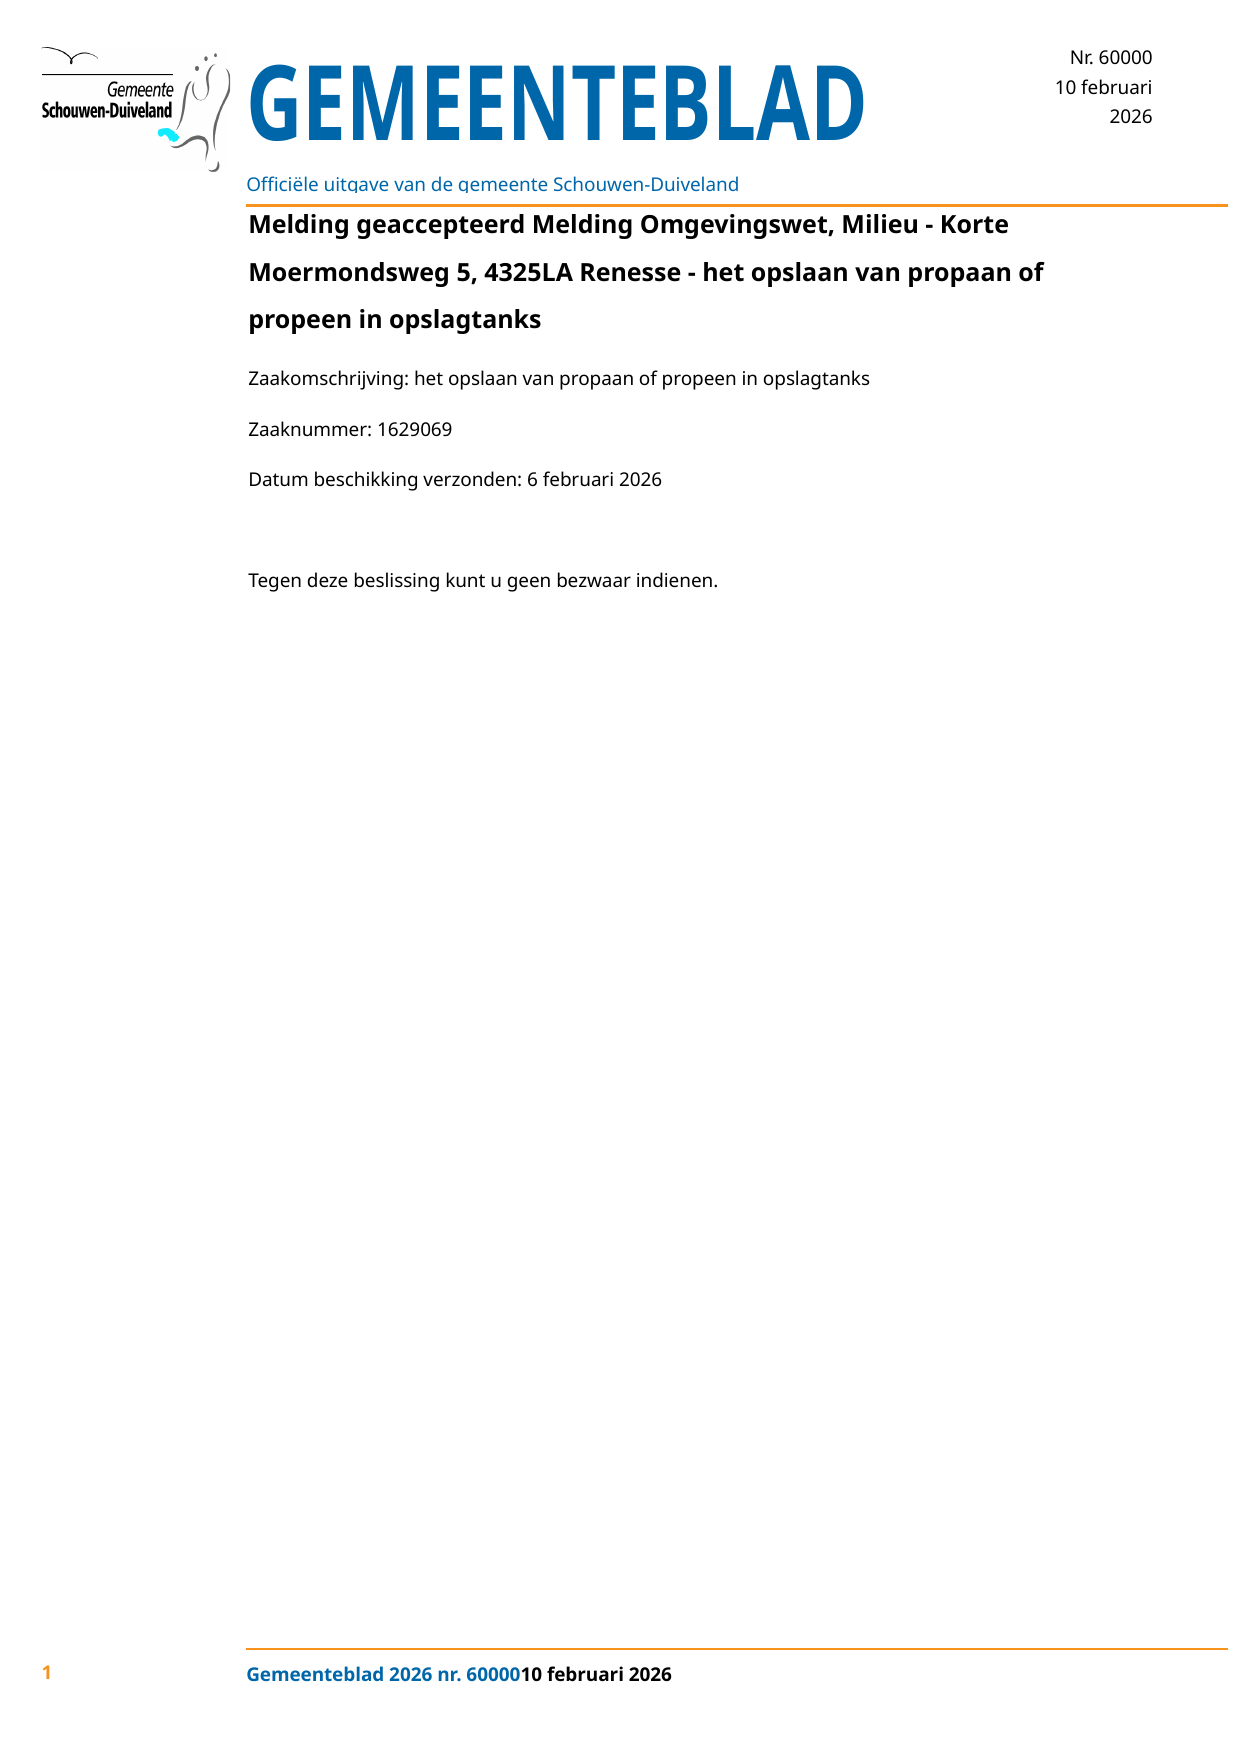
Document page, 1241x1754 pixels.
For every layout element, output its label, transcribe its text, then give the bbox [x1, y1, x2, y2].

text Datum beschikking verzonden: 6 februari 2026 [248, 466, 1152, 492]
text Tegen deze beslissing kunt u geen bezwaar indienen. [248, 567, 1152, 593]
text Zaakomschrijving: het opslaan van propaan of propeen in opslagtanks [248, 366, 1152, 391]
picture [41, 47, 231, 172]
text Melding geaccepteerd Melding Omgevingswet, Milieu - Korte Moermondsweg 5, 4325LA Renesse - het opslaan van propaan of propeen in opslagtanks [248, 207, 1152, 336]
text Zaaknummer: 1629069 [248, 416, 1152, 442]
